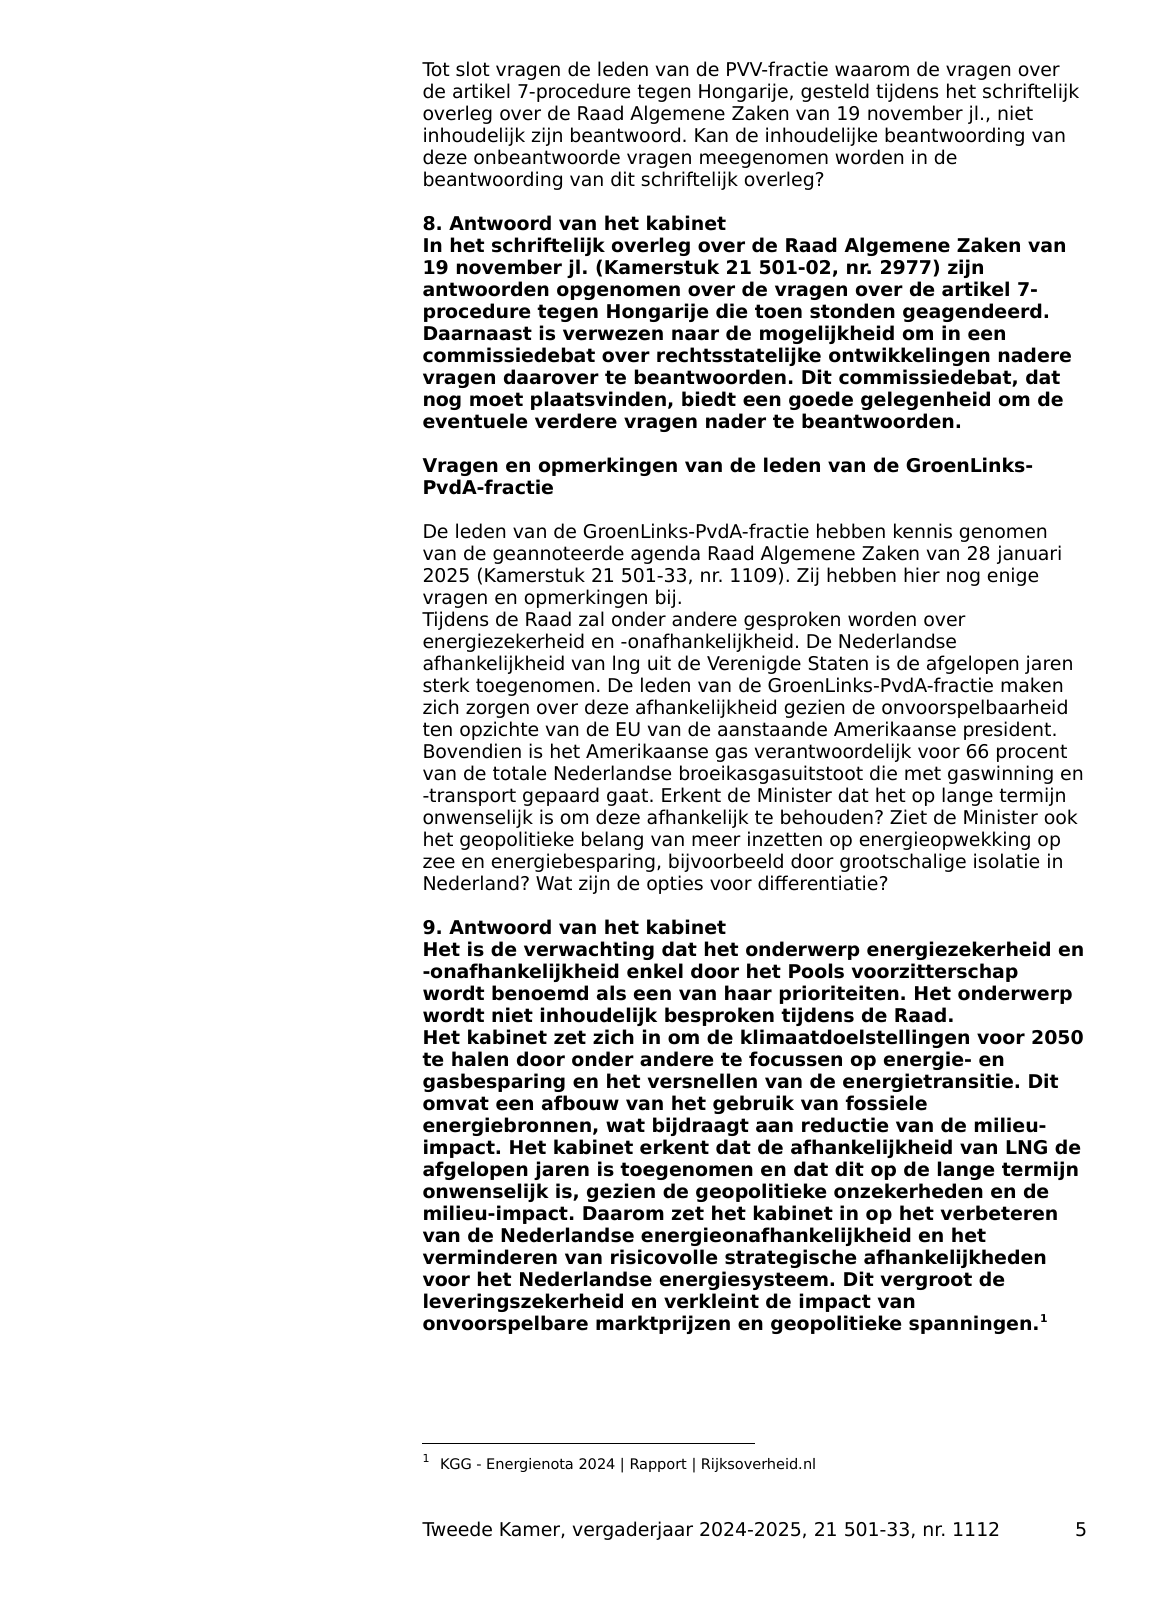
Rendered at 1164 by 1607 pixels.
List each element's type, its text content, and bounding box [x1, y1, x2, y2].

text De leden van de GroenLinks-PvdA-fractie hebben kennis genomen van de geannoteerde agenda Raad Algemene Zaken van 28 januari 2025 (Kamerstuk 21 501-33, nr. 1109). Zij hebben hier nog enige vragen en opmerkingen bij. [422, 521, 1087, 609]
text Het is de verwachting dat het onderwerp energiezekerheid en -onafhankelijkheid enkel door het Pools voorzitterschap wordt benoemd als een van haar prioriteiten. Het onderwerp wordt niet inhoudelijk besproken tijdens de Raad. [422, 939, 1087, 1027]
text Het kabinet zet zich in om de klimaatdoelstellingen voor 2050 te halen door onder andere te focussen op energie- en gasbesparing en het versnellen van de energietransitie. Dit omvat een afbouw van het gebruik van fossiele energiebronnen, wat bijdraagt aan reductie van de milieu-impact. Het kabinet erkent dat de afhankelijkheid van LNG de afgelopen jaren is toegenomen en dat dit op de lange termijn onwenselijk is, gezien de geopolitieke onzekerheden en de milieu-impact. Daarom zet het kabinet in op het verbeteren van de Nederlandse energieonafhankelijkheid en het verminderen van risicovolle strategische afhankelijkheden voor het Nederlandse energiesysteem. Dit vergroot de leveringszekerheid en verkleint de impact van onvoorspelbare marktprijzen en geopolitieke spanningen. [422, 1027, 1087, 1335]
text Tot slot vragen de leden van de PVV-fractie waarom de vragen over de artikel 7-procedure tegen Hongarije, gesteld tijdens het schriftelijk overleg over de Raad Algemene Zaken van 19 november jl., niet inhoudelijk zijn beantwoord. Kan de inhoudelijke beantwoording van deze onbeantwoorde vragen meegenomen worden in de beantwoording van dit schriftelijk overleg? [422, 59, 1087, 191]
text KGG - Energienota 2024 | Rapport | Rijksoverheid.nl [422, 1452, 1087, 1474]
text 8. Antwoord van het kabinet [422, 213, 1087, 235]
text 9. Antwoord van het kabinet [422, 917, 1087, 939]
text In het schriftelijk overleg over de Raad Algemene Zaken van 19 november jl. (Kamerstuk 21 501-02, nr. 2977) zijn antwoorden opgenomen over de vragen over de artikel 7-procedure tegen Hongarije die toen stonden geagendeerd. Daarnaast is verwezen naar de mogelijkheid om in een commissiedebat over rechtsstatelijke ontwikkelingen nadere vragen daarover te beantwoorden. Dit commissiedebat, dat nog moet plaatsvinden, biedt een goede gelegenheid om de eventuele verdere vragen nader te beantwoorden. [422, 235, 1087, 433]
subtitle Vragen en opmerkingen van de leden van de GroenLinks-PvdA-fractie [422, 455, 1087, 499]
text Tijdens de Raad zal onder andere gesproken worden over energiezekerheid en -onafhankelijkheid. De Nederlandse afhankelijkheid van lng uit de Verenigde Staten is de afgelopen jaren sterk toegenomen. De leden van de GroenLinks-PvdA-fractie maken zich zorgen over deze afhankelijkheid gezien de onvoorspelbaarheid ten opzichte van de EU van de aanstaande Amerikaanse president. Bovendien is het Amerikaanse gas verantwoordelijk voor 66 procent van de totale Nederlandse broeikasgasuitstoot die met gaswinning en -transport gepaard gaat. Erkent de Minister dat het op lange termijn onwenselijk is om deze afhankelijk te behouden? Ziet de Minister ook het geopolitieke belang van meer inzetten op energieopwekking op zee en energiebesparing, bijvoorbeeld door grootschalige isolatie in Nederland? Wat zijn de opties voor differentiatie? [422, 609, 1087, 895]
